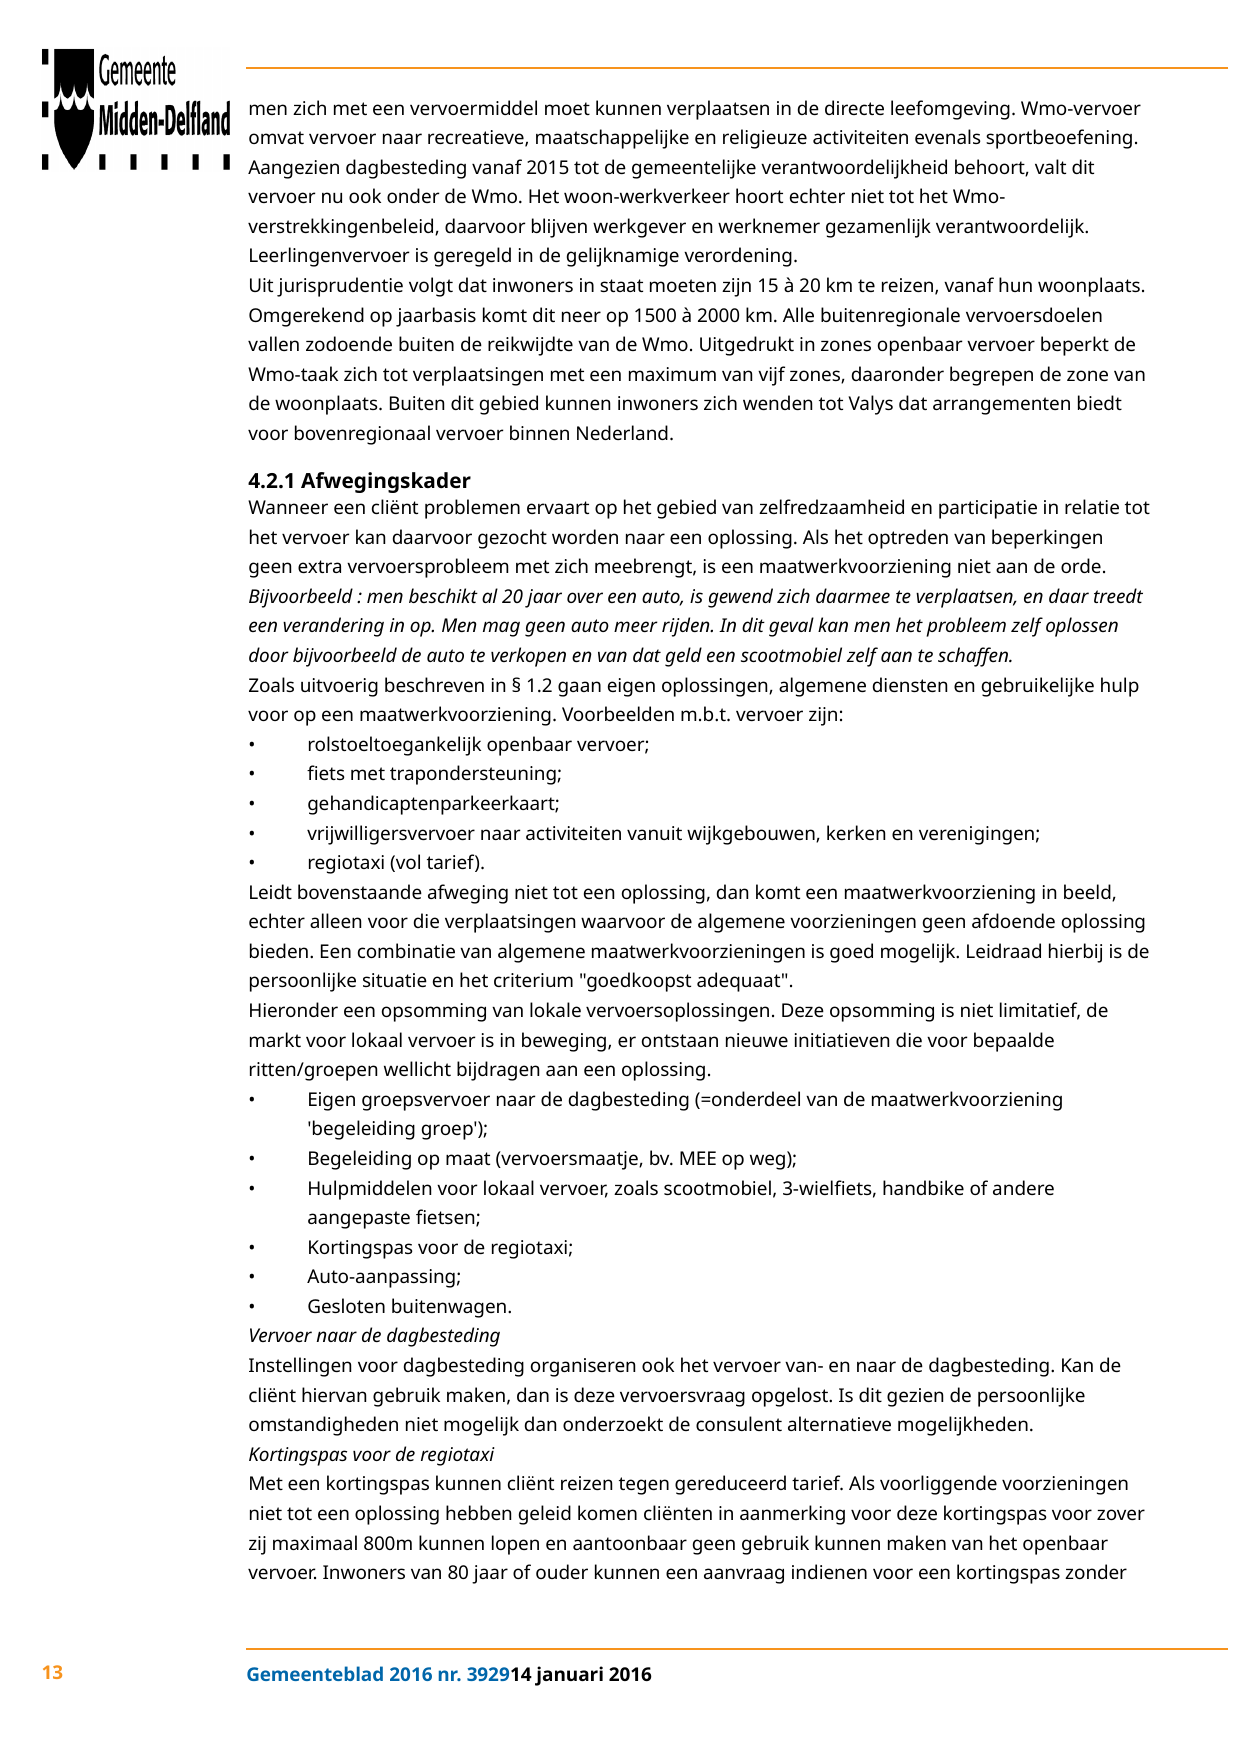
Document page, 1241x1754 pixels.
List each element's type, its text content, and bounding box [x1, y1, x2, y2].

list rolstoeltoegankelijk openbaar vervoer; [248, 731, 1152, 757]
text Met een kortingspas kunnen cliënt reizen tegen gereduceerd tarief. Als voorliggende voorzieningen niet tot een oplossing hebben geleid komen cliënten in aanmerking voor deze kortingspas voor zover zij maximaal 800m kunnen lopen en aantoonbaar geen gebruik kunnen maken van het openbaar vervoer. Inwoners van 80 jaar of ouder kunnen een aanvraag indienen voor een kortingspas zonder [248, 1471, 1152, 1585]
list Begeleiding op maat (vervoersmaatje, bv. MEE op weg); [248, 1145, 1152, 1171]
list fiets met trapondersteuning; [248, 761, 1152, 786]
list Kortingspas voor de regiotaxi; [248, 1234, 1152, 1259]
text 4.2.1 Afwegingskader [248, 466, 1152, 494]
text Bijvoorbeeld : men beschikt al 20 jaar over een auto, is gewend zich daarmee te verplaatsen, en daar treedt een verandering in op. Men mag geen auto meer rijden. In dit geval kan men het probleem zelf oplossen door bijvoorbeeld de auto te verkopen en van dat geld een scootmobiel zelf aan te schaffen. [248, 583, 1152, 668]
text men zich met een vervoermiddel moet kunnen verplaatsen in de directe leefomgeving. Wmo-vervoer omvat vervoer naar recreatieve, maatschappelijke en religieuze activiteiten evenals sportbeoefening. Aangezien dagbesteding vanaf 2015 tot de gemeentelijke verantwoordelijkheid behoort, valt dit vervoer nu ook onder de Wmo. Het woon-werkverkeer hoort echter niet tot het Wmo-verstrekkingenbeleid, daarvoor blijven werkgever en werknemer gezamenlijk verantwoordelijk. Leerlingenvervoer is geregeld in de gelijknamige verordening. [248, 95, 1152, 268]
list Gesloten buitenwagen. [248, 1293, 1152, 1319]
text Instellingen voor dagbesteding organiseren ook het vervoer van- en naar de dagbesteding. Kan de cliënt hiervan gebruik maken, dan is deze vervoersvraag opgelost. Is dit gezien de persoonlijke omstandigheden niet mogelijk dan onderzoekt de consulent alternatieve mogelijkheden. [248, 1352, 1152, 1437]
text Vervoer naar de dagbesteding [248, 1323, 1152, 1348]
text Uit jurisprudentie volgt dat inwoners in staat moeten zijn 15 à 20 km te reizen, vanaf hun woonplaats. Omgerekend op jaarbasis komt dit neer op 1500 à 2000 km. Alle buitenregionale vervoersdoelen vallen zodoende buiten de reikwijdte van de Wmo. Uitgedrukt in zones openbaar vervoer beperkt de Wmo-taak zich tot verplaatsingen met een maximum van vijf zones, daaronder begrepen de zone van de woonplaats. Buiten dit gebied kunnen inwoners zich wenden tot Valys dat arrangementen biedt voor bovenregionaal vervoer binnen Nederland. [248, 272, 1152, 446]
text Zoals uitvoerig beschreven in § 1.2 gaan eigen oplossingen, algemene diensten en gebruikelijke hulp voor op een maatwerkvoorziening. Voorbeelden m.b.t. vervoer zijn: [248, 672, 1152, 727]
list Eigen groepsvervoer naar de dagbesteding (=onderdeel van de maatwerkvoorziening 'begeleiding groep'); [248, 1086, 1152, 1141]
list gehandicaptenparkeerkaart; [248, 790, 1152, 816]
text Wanneer een cliënt problemen ervaart op het gebied van zelfredzaamheid en participatie in relatie tot het vervoer kan daarvoor gezocht worden naar een oplossing. Als het optreden van beperkingen geen extra vervoersprobleem met zich meebrengt, is een maatwerkvoorziening niet aan de orde. [248, 494, 1152, 579]
list Auto-aanpassing; [248, 1263, 1152, 1289]
picture [41, 47, 231, 172]
text Leidt bovenstaande afweging niet tot een oplossing, dan komt een maatwerkvoorziening in beeld, echter alleen voor die verplaatsingen waarvoor de algemene voorzieningen geen afdoende oplossing bieden. Een combinatie van algemene maatwerkvoorzieningen is goed mogelijk. Leidraad hierbij is de persoonlijke situatie en het criterium "goedkoopst adequaat". [248, 879, 1152, 993]
list vrijwilligersvervoer naar activiteiten vanuit wijkgebouwen, kerken en verenigingen; [248, 820, 1152, 845]
text Kortingspas voor de regiotaxi [248, 1441, 1152, 1467]
list regiotaxi (vol tarief). [248, 849, 1152, 875]
list Hulpmiddelen voor lokaal vervoer, zoals scootmobiel, 3-wielfiets, handbike of andere aangepaste fietsen; [248, 1175, 1152, 1230]
text Hieronder een opsomming van lokale vervoersoplossingen. Deze opsomming is niet limitatief, de markt voor lokaal vervoer is in beweging, er ontstaan nieuwe initiatieven die voor bepaalde ritten/groepen wellicht bijdragen aan een oplossing. [248, 997, 1152, 1082]
